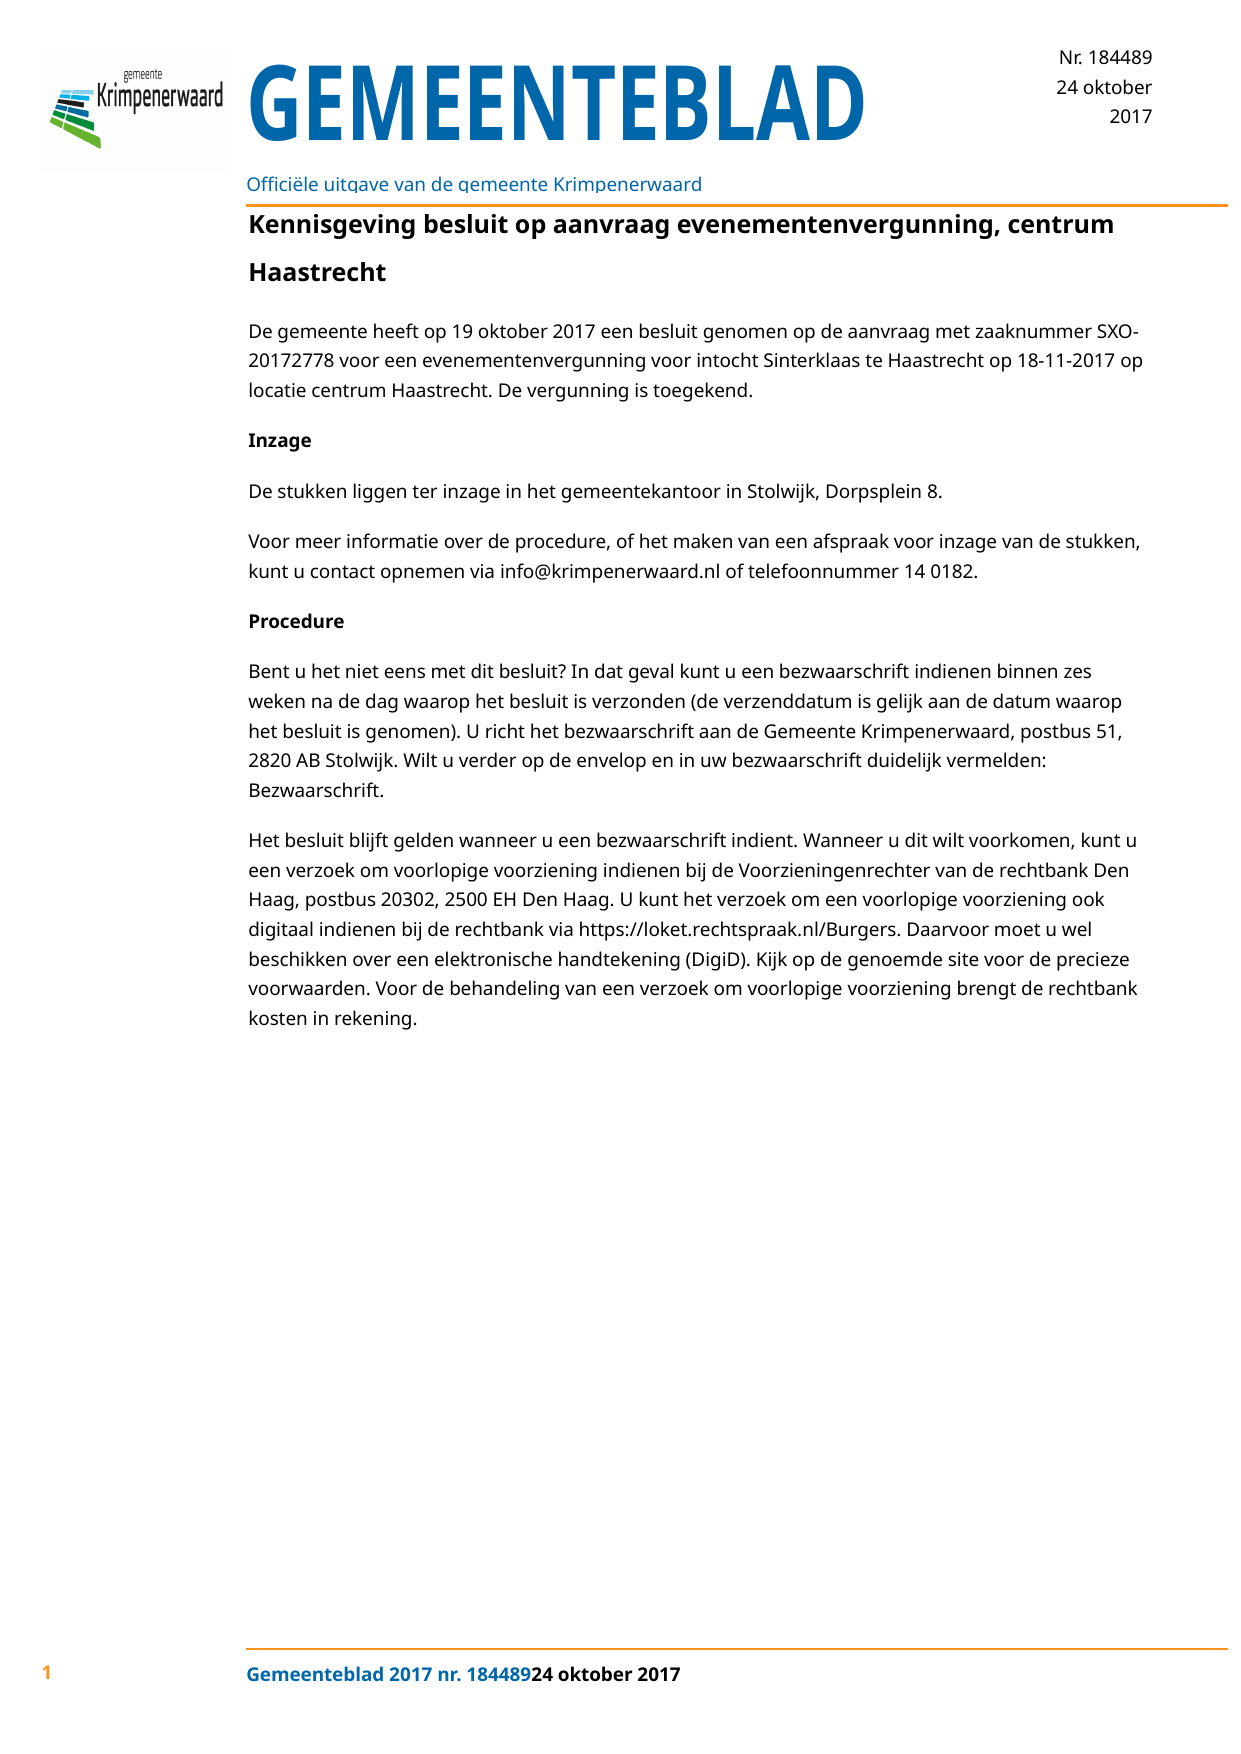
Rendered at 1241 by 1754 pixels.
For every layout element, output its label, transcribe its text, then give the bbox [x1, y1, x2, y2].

text Kennisgeving besluit op aanvraag evenementenvergunning, centrum Haastrecht [248, 207, 1152, 288]
text De gemeente heeft op 19 oktober 2017 een besluit genomen op de aanvraag met zaaknummer SXO-20172778 voor een evenementenvergunning voor intocht Sinterklaas te Haastrecht op 18-11-2017 op locatie centrum Haastrecht. De vergunning is toegekend. [248, 318, 1152, 403]
text Inzage [248, 427, 1152, 453]
text Het besluit blijft gelden wanneer u een bezwaarschrift indient. Wanneer u dit wilt voorkomen, kunt u een verzoek om voorlopige voorziening indienen bij de Voorzieningenrechter van de rechtbank Den Haag, postbus 20302, 2500 EH Den Haag. U kunt het verzoek om een voorlopige voorziening ook digitaal indienen bij de rechtbank via https://loket.rechtspraak.nl/Burgers. Daarvoor moet u wel beschikken over een elektronische handtekening (DigiD). Kijk op de genoemde site voor de precieze voorwaarden. Voor de behandeling van een verzoek om voorlopige voorziening brengt de rechtbank kosten in rekening. [248, 827, 1152, 1031]
text Voor meer informatie over de procedure, of het maken van een afspraak voor inzage van de stukken, kunt u contact opnemen via info@krimpenerwaard.nl of telefoonnummer 14 0182. [248, 528, 1152, 584]
picture [41, 47, 231, 172]
text De stukken liggen ter inzage in het gemeentekantoor in Stolwijk, Dorpsplein 8. [248, 478, 1152, 504]
text Procedure [248, 608, 1152, 634]
text Bent u het niet eens met dit besluit? In dat geval kunt u een bezwaarschrift indienen binnen zes weken na de dag waarop het besluit is verzonden (de verzenddatum is gelijk aan de datum waarop het besluit is genomen). U richt het bezwaarschrift aan de Gemeente Krimpenerwaard, postbus 51, 2820 AB Stolwijk. Wilt u verder op de envelop en in uw bezwaarschrift duidelijk vermelden: Bezwaarschrift. [248, 659, 1152, 803]
